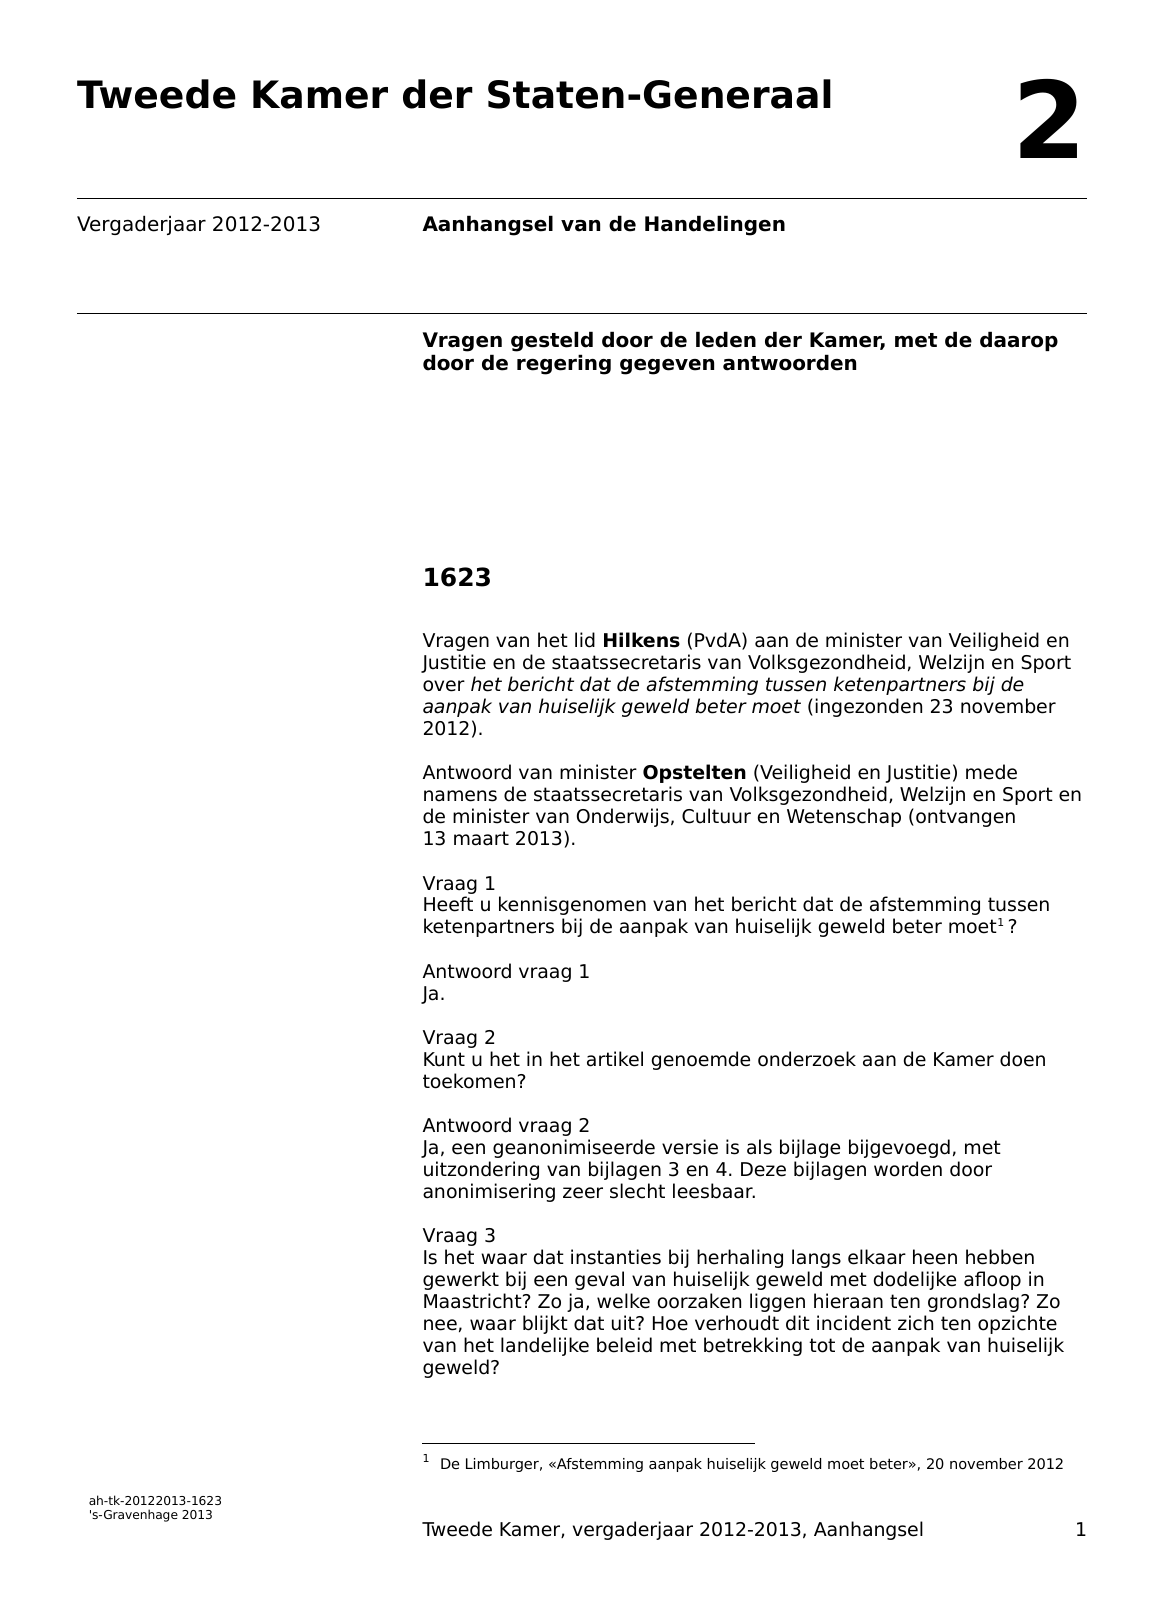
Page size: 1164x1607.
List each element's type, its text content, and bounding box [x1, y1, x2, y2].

text Vragen van het lid Hilkens (PvdA) aan de minister van Veiligheid en Justitie en de staatssecretaris van Volksgezondheid, Welzijn en Sport over het bericht dat de afstemming tussen ketenpartners bij de aanpak van huiselijk geweld beter moet (ingezonden 23 november 2012). [422, 630, 1087, 740]
text Antwoord vraag 2 [422, 1115, 1087, 1137]
text Antwoord van minister Opstelten (Veiligheid en Justitie) mede namens de staatssecretaris van Volksgezondheid, Welzijn en Sport en de minister van Onderwijs, Cultuur en Wetenschap (ontvangen 13 maart 2013). [422, 762, 1087, 850]
text Antwoord vraag 1 [422, 961, 1087, 982]
text De Limburger, «Afstemming aanpak huiselijk geweld moet beter», 20 november 2012 [422, 1452, 1087, 1474]
text Vraag 2 [422, 1027, 1087, 1049]
table_cell Vragen gesteld door de leden der Kamer, met de daarop door de regering gegeven antwoorden [422, 314, 1087, 375]
text Is het waar dat instanties bij herhaling langs elkaar heen hebben gewerkt bij een geval van huiselijk geweld met dodelijke afloop in Maastricht? Zo ja, welke oorzaken liggen hieraan ten grondslag? Zo nee, waar blijkt dat uit? Hoe verhoudt dit incident zich ten opzichte van het landelijke beleid met betrekking tot de aanpak van huiselijk geweld? [422, 1247, 1087, 1379]
table_cell Vergaderjaar 2012-2013 [77, 199, 422, 313]
text Heeft u kennisgenomen van het bericht dat de afstemming tussen ketenpartners bij de aanpak van huiselijk geweld beter moet? [422, 894, 1087, 938]
text Ja. [422, 982, 1087, 1004]
table_cell Aanhangsel van de Handelingen [422, 199, 1087, 313]
text Ja, een geanonimiseerde versie is als bijlage bijgevoegd, met uitzondering van bijlagen 3 en 4. Deze bijlagen worden door anonimisering zeer slecht leesbaar. [422, 1137, 1087, 1203]
text Kunt u het in het artikel genoemde onderzoek aan de Kamer doen toekomen? [422, 1049, 1087, 1093]
text 's-Gravenhage 2013 [88, 1508, 323, 1522]
text ah-tk-20122013-1623 [88, 1494, 323, 1508]
text 1623 [422, 563, 1087, 592]
text Vraag 3 [422, 1225, 1087, 1247]
table_cell [77, 314, 422, 375]
text Vraag 1 [422, 872, 1087, 894]
table_header 2 [886, 59, 1087, 198]
table_header Tweede Kamer der Staten-Generaal [77, 59, 886, 198]
